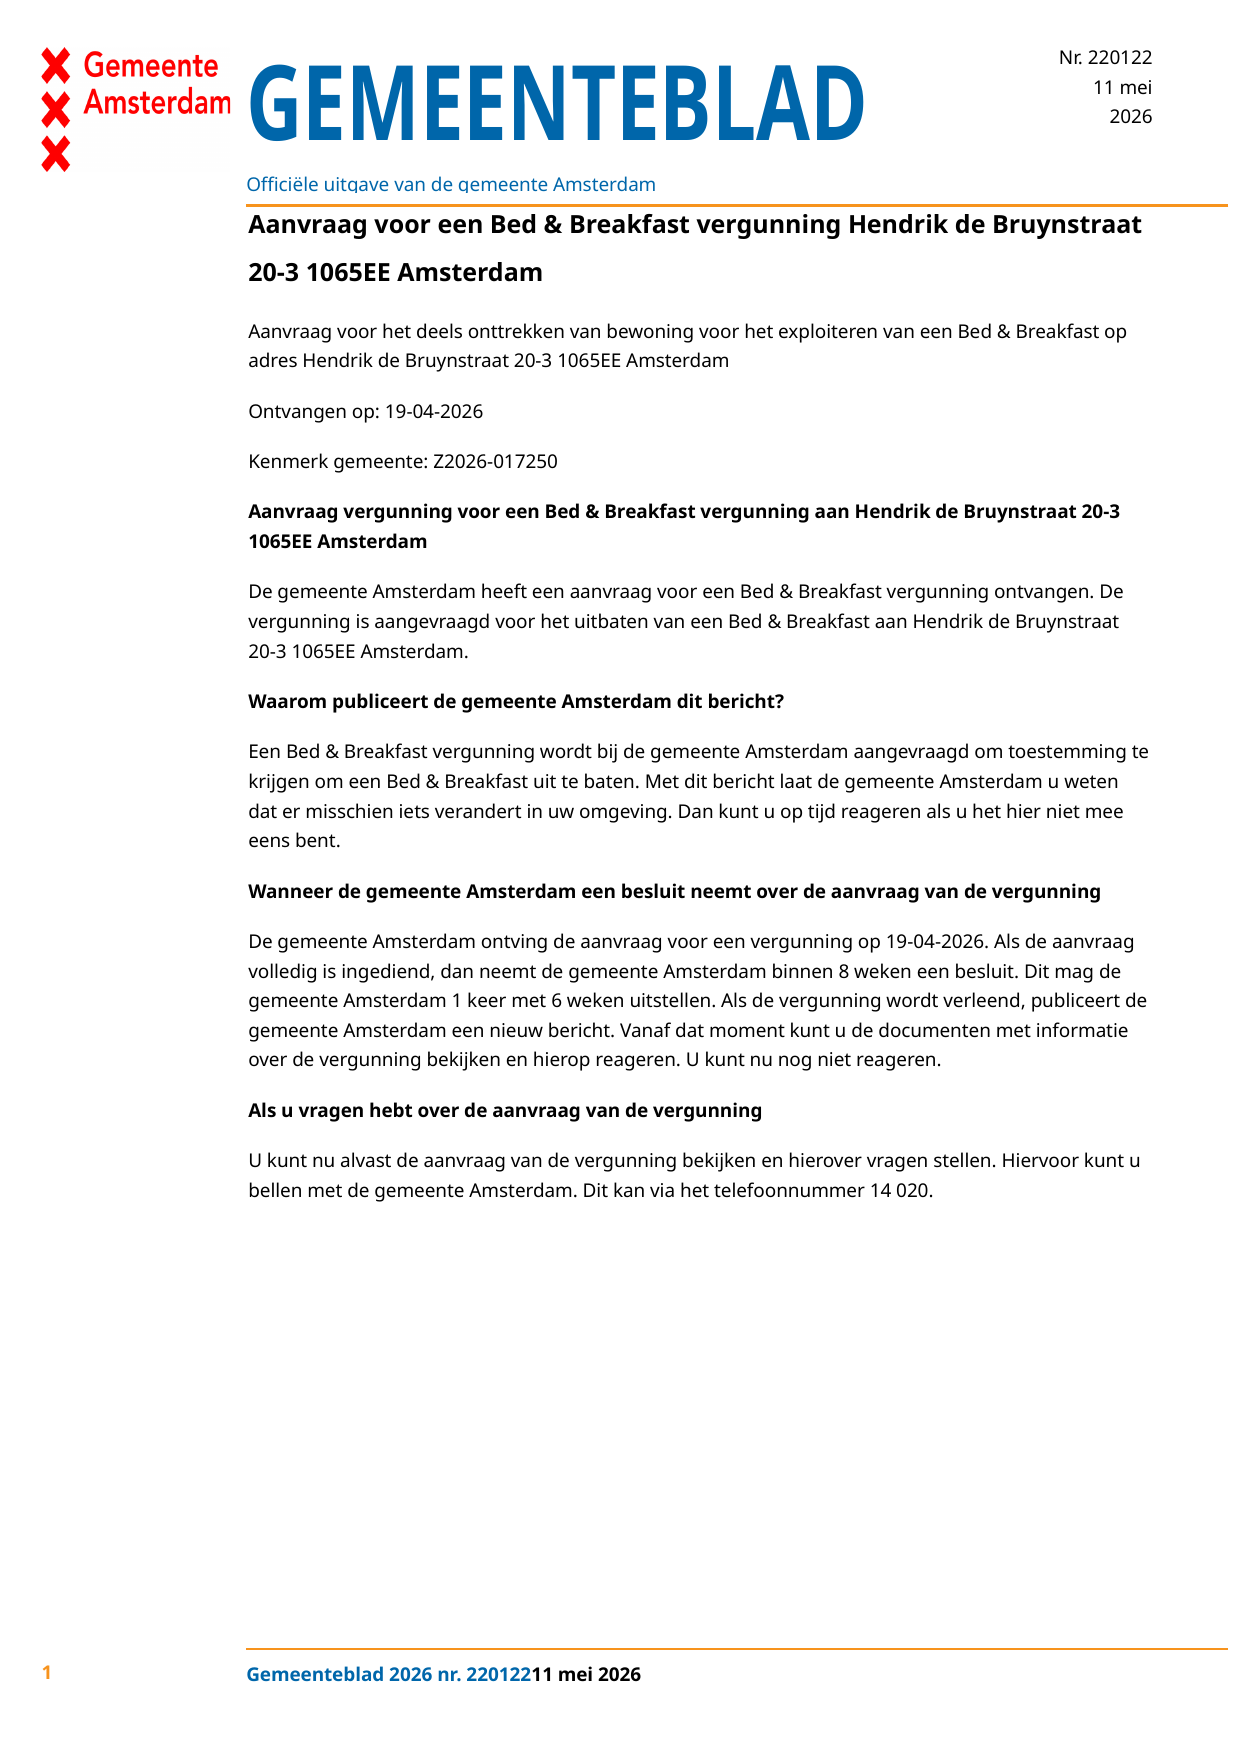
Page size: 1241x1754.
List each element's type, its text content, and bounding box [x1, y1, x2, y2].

text De gemeente Amsterdam heeft een aanvraag voor een Bed & Breakfast vergunning ontvangen. De vergunning is aangevraagd voor het uitbaten van een Bed & Breakfast aan Hendrik de Bruynstraat 20-3 1065EE Amsterdam. [248, 579, 1152, 664]
text Waarom publiceert de gemeente Amsterdam dit bericht? [248, 688, 1152, 714]
text Aanvraag voor het deels onttrekken van bewoning voor het exploiteren van een Bed & Breakfast op adres Hendrik de Bruynstraat 20-3 1065EE Amsterdam [248, 318, 1152, 373]
picture [41, 47, 231, 172]
text De gemeente Amsterdam ontving de aanvraag voor een vergunning op 19-04-2026. Als de aanvraag volledig is ingediend, dan neemt de gemeente Amsterdam binnen 8 weken een besluit. Dit mag de gemeente Amsterdam 1 keer met 6 weken uitstellen. Als de vergunning wordt verleend, publiceert de gemeente Amsterdam een nieuw bericht. Vanaf dat moment kunt u de documenten met informatie over de vergunning bekijken en hierop reageren. U kunt nu nog niet reageren. [248, 928, 1152, 1072]
text Als u vragen hebt over de aanvraag van de vergunning [248, 1097, 1152, 1123]
text Kenmerk gemeente: Z2026-017250 [248, 448, 1152, 474]
text Ontvangen op: 19-04-2026 [248, 398, 1152, 424]
text Een Bed & Breakfast vergunning wordt bij de gemeente Amsterdam aangevraagd om toestemming te krijgen om een Bed & Breakfast uit te baten. Met dit bericht laat de gemeente Amsterdam u weten dat er misschien iets verandert in uw omgeving. Dan kunt u op tijd reageren als u het hier niet mee eens bent. [248, 739, 1152, 853]
text U kunt nu alvast de aanvraag van de vergunning bekijken en hierover vragen stellen. Hiervoor kunt u bellen met de gemeente Amsterdam. Dit kan via het telefoonnummer 14 020. [248, 1147, 1152, 1203]
text Wanneer de gemeente Amsterdam een besluit neemt over de aanvraag van de vergunning [248, 878, 1152, 904]
text Aanvraag vergunning voor een Bed & Breakfast vergunning aan Hendrik de Bruynstraat 20-3 1065EE Amsterdam [248, 499, 1152, 554]
text Aanvraag voor een Bed & Breakfast vergunning Hendrik de Bruynstraat 20-3 1065EE Amsterdam [248, 207, 1152, 288]
